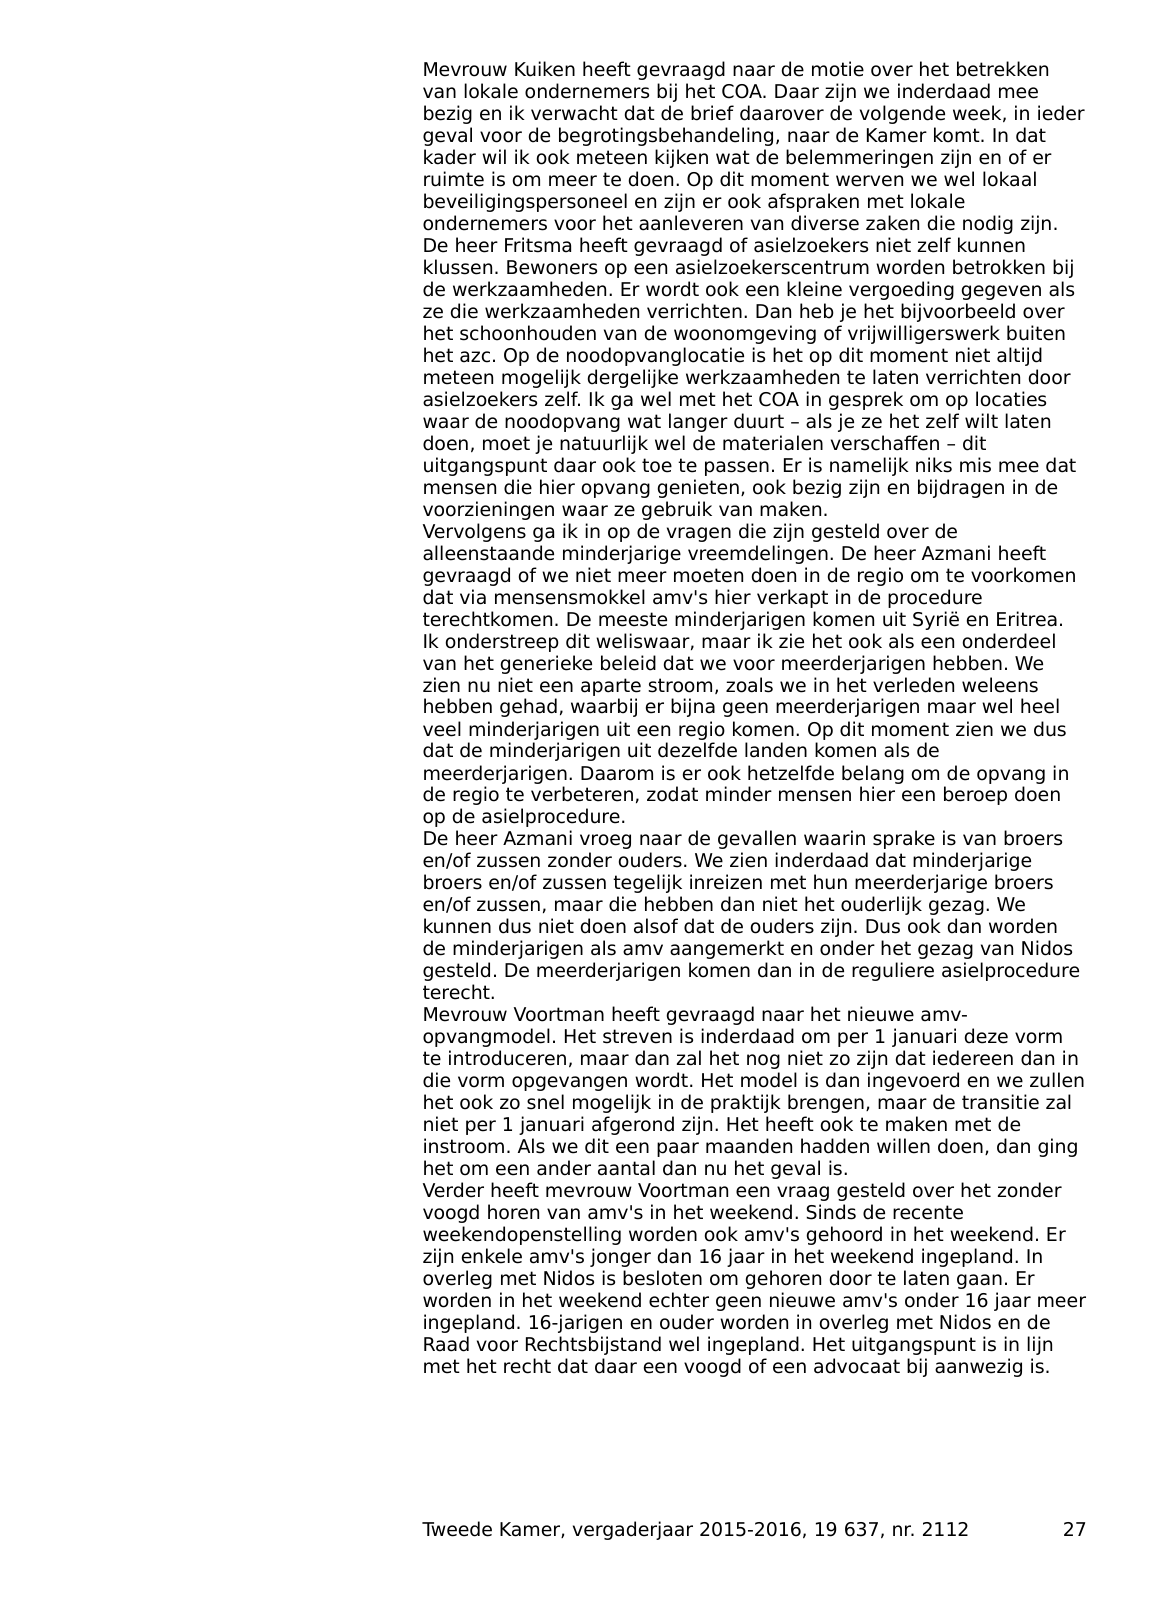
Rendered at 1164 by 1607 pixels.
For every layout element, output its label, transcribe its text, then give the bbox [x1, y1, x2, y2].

text Vervolgens ga ik in op de vragen die zijn gesteld over de alleenstaande minderjarige vreemdelingen. De heer Azmani heeft gevraagd of we niet meer moeten doen in de regio om te voorkomen dat via mensensmokkel amv's hier verkapt in de procedure terechtkomen. De meeste minderjarigen komen uit Syrië en Eritrea. Ik onderstreep dit weliswaar, maar ik zie het ook als een onderdeel van het generieke beleid dat we voor meerderjarigen hebben. We zien nu niet een aparte stroom, zoals we in het verleden weleens hebben gehad, waarbij er bijna geen meerderjarigen maar wel heel veel minderjarigen uit een regio komen. Op dit moment zien we dus dat de minderjarigen uit dezelfde landen komen als de meerderjarigen. Daarom is er ook hetzelfde belang om de opvang in de regio te verbeteren, zodat minder mensen hier een beroep doen op de asielprocedure. [422, 521, 1087, 828]
text De heer Fritsma heeft gevraagd of asielzoekers niet zelf kunnen klussen. Bewoners op een asielzoekerscentrum worden betrokken bij de werkzaamheden. Er wordt ook een kleine vergoeding gegeven als ze die werkzaamheden verrichten. Dan heb je het bijvoorbeeld over het schoonhouden van de woonomgeving of vrijwilligerswerk buiten het azc. Op de noodopvanglocatie is het op dit moment niet altijd meteen mogelijk dergelijke werkzaamheden te laten verrichten door asielzoekers zelf. Ik ga wel met het COA in gesprek om op locaties waar de noodopvang wat langer duurt – als je ze het zelf wilt laten doen, moet je natuurlijk wel de materialen verschaffen – dit uitgangspunt daar ook toe te passen. Er is namelijk niks mis mee dat mensen die hier opvang genieten, ook bezig zijn en bijdragen in de voorzieningen waar ze gebruik van maken. [422, 235, 1087, 521]
text De heer Azmani vroeg naar de gevallen waarin sprake is van broers en/of zussen zonder ouders. We zien inderdaad dat minderjarige broers en/of zussen tegelijk inreizen met hun meerderjarige broers en/of zussen, maar die hebben dan niet het ouderlijk gezag. We kunnen dus niet doen alsof dat de ouders zijn. Dus ook dan worden de minderjarigen als amv aangemerkt en onder het gezag van Nidos gesteld. De meerderjarigen komen dan in de reguliere asielprocedure terecht. [422, 828, 1087, 1004]
text Verder heeft mevrouw Voortman een vraag gesteld over het zonder voogd horen van amv's in het weekend. Sinds de recente weekendopenstelling worden ook amv's gehoord in het weekend. Er zijn enkele amv's jonger dan 16 jaar in het weekend ingepland. In overleg met Nidos is besloten om gehoren door te laten gaan. Er worden in het weekend echter geen nieuwe amv's onder 16 jaar meer ingepland. 16-jarigen en ouder worden in overleg met Nidos en de Raad voor Rechtsbijstand wel ingepland. Het uitgangspunt is in lijn met het recht dat daar een voogd of een advocaat bij aanwezig is. [422, 1180, 1087, 1378]
text Mevrouw Voortman heeft gevraagd naar het nieuwe amv-opvangmodel. Het streven is inderdaad om per 1 januari deze vorm te introduceren, maar dan zal het nog niet zo zijn dat iedereen dan in die vorm opgevangen wordt. Het model is dan ingevoerd en we zullen het ook zo snel mogelijk in de praktijk brengen, maar de transitie zal niet per 1 januari afgerond zijn. Het heeft ook te maken met de instroom. Als we dit een paar maanden hadden willen doen, dan ging het om een ander aantal dan nu het geval is. [422, 1004, 1087, 1180]
text Mevrouw Kuiken heeft gevraagd naar de motie over het betrekken van lokale ondernemers bij het COA. Daar zijn we inderdaad mee bezig en ik verwacht dat de brief daarover de volgende week, in ieder geval voor de begrotingsbehandeling, naar de Kamer komt. In dat kader wil ik ook meteen kijken wat de belemmeringen zijn en of er ruimte is om meer te doen. Op dit moment werven we wel lokaal beveiligingspersoneel en zijn er ook afspraken met lokale ondernemers voor het aanleveren van diverse zaken die nodig zijn. [422, 59, 1087, 235]
